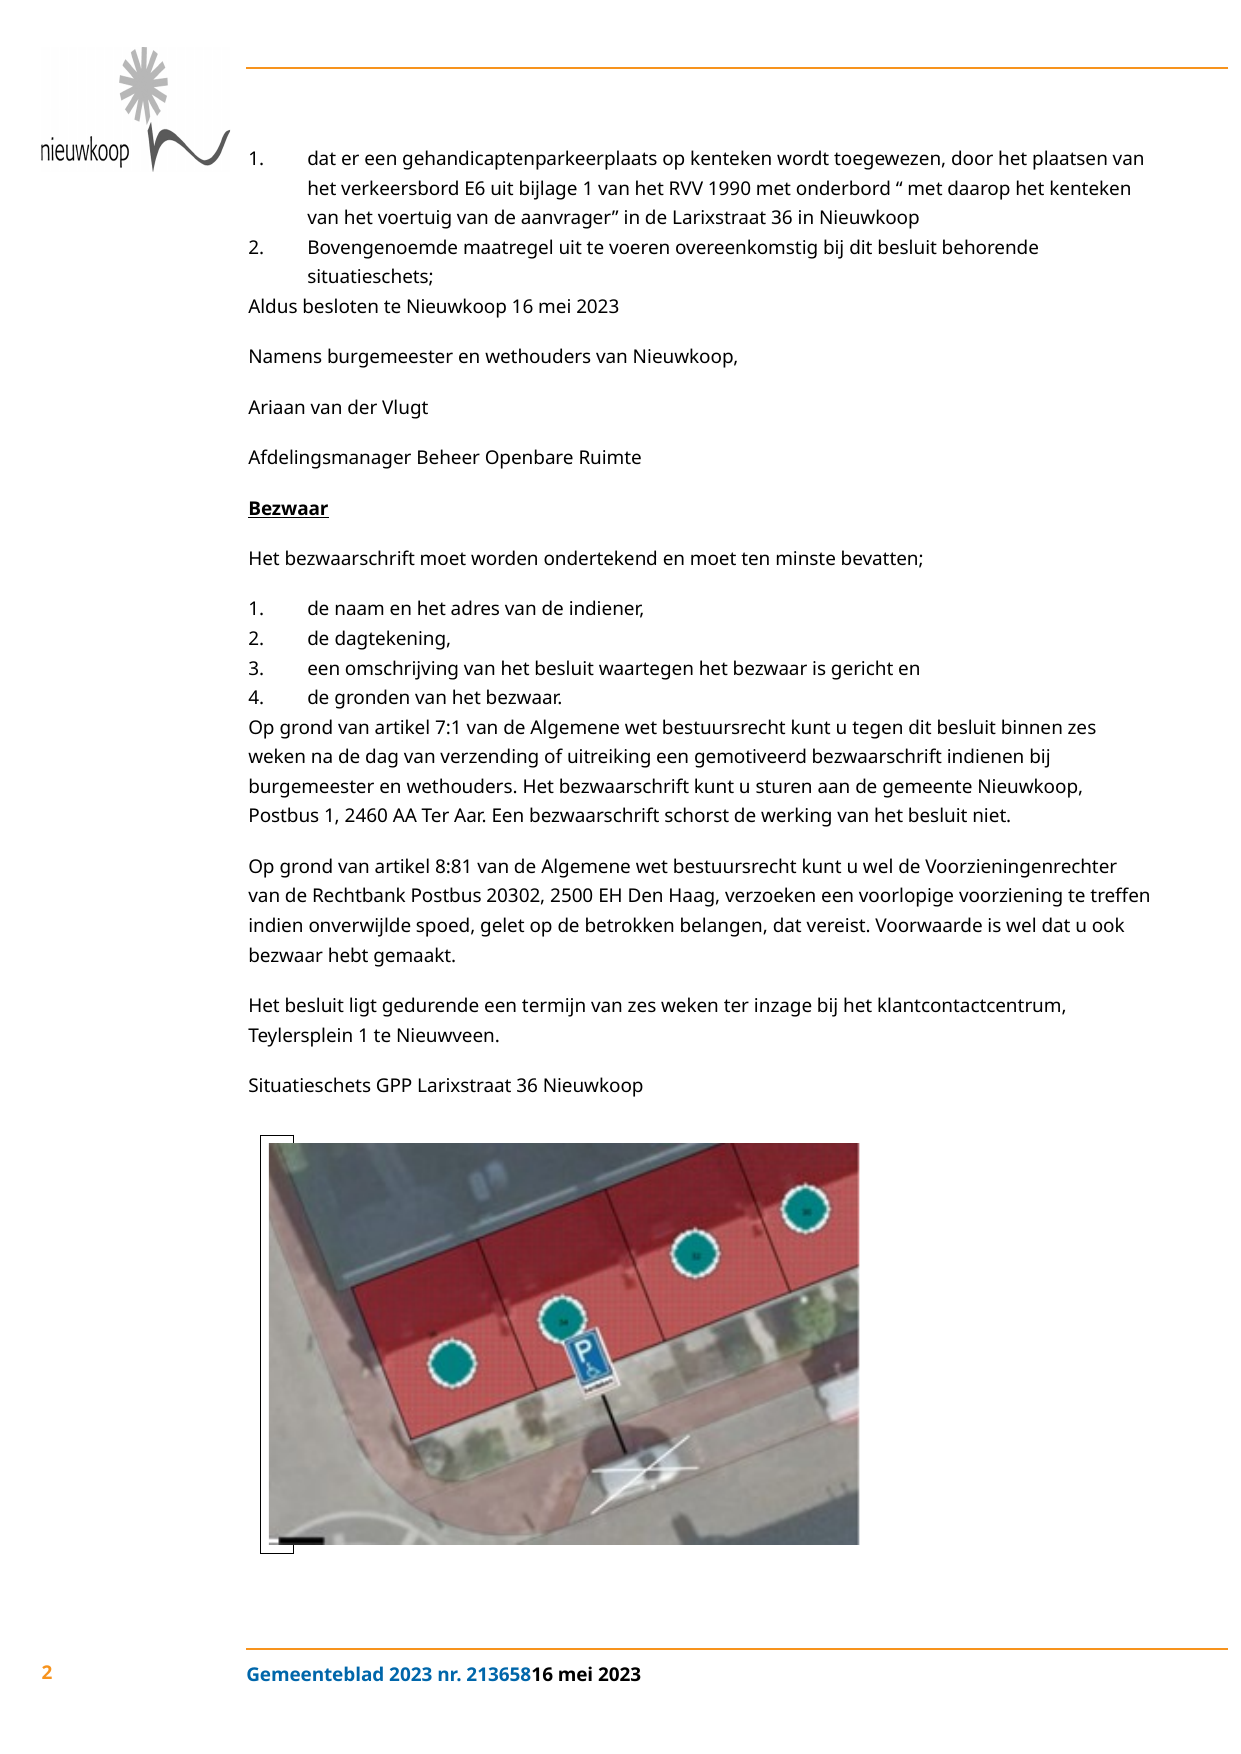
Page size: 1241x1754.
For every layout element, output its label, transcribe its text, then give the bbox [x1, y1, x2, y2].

list de gronden van het bezwaar. [248, 684, 1152, 710]
text Namens burgemeester en wethouders van Nieuwkoop, [248, 343, 1152, 369]
text Situatieschets GPP Larixstraat 36 Nieuwkoop [248, 1072, 1152, 1098]
list de dagtekening, [248, 625, 1152, 651]
text Aldus besloten te Nieuwkoop 16 mei 2023 [248, 293, 1152, 319]
text Op grond van artikel 8:81 van de Algemene wet bestuursrecht kunt u wel de Voorzieningenrechter van de Rechtbank Postbus 20302, 2500 EH Den Haag, verzoeken een voorlopige voorziening te treffen indien onverwijlde spoed, gelet op de betrokken belangen, dat vereist. Voorwaarde is wel dat u ook bezwaar hebt gemaakt. [248, 853, 1152, 968]
text Het besluit ligt gedurende een termijn van zes weken ter inzage bij het klantcontactcentrum, Teylersplein 1 te Nieuwveen. [248, 992, 1152, 1048]
text Bezwaar [248, 495, 1152, 521]
text Op grond van artikel 7:1 van de Algemene wet bestuursrecht kunt u tegen dit besluit binnen zes weken na de dag van verzending of uitreiking een gemotiveerd bezwaarschrift indienen bij burgemeester en wethouders. Het bezwaarschrift kunt u sturen aan de gemeente Nieuwkoop, Postbus 1, 2460 AA Ter Aar. Een bezwaarschrift schorst de werking van het besluit niet. [248, 714, 1152, 828]
list de naam en het adres van de indiener, [248, 596, 1152, 621]
picture [41, 47, 231, 172]
text Afdelingsmanager Beheer Openbare Ruimte [248, 444, 1152, 470]
picture [268, 1143, 860, 1545]
list Bovengenoemde maatregel uit te voeren overeenkomstig bij dit besluit behorende situatieschets; [248, 234, 1152, 289]
list dat er een gehandicaptenparkeerplaats op kenteken wordt toegewezen, door het plaatsen van het verkeersbord E6 uit bijlage 1 van het RVV 1990 met onderbord “ met daarop het kenteken van het voertuig van de aanvrager” in de Larixstraat 36 in Nieuwkoop [248, 145, 1152, 230]
list een omschrijving van het besluit waartegen het bezwaar is gericht en [248, 655, 1152, 681]
text Het bezwaarschrift moet worden ondertekend en moet ten minste bevatten; [248, 545, 1152, 571]
text Ariaan van der Vlugt [248, 394, 1152, 420]
